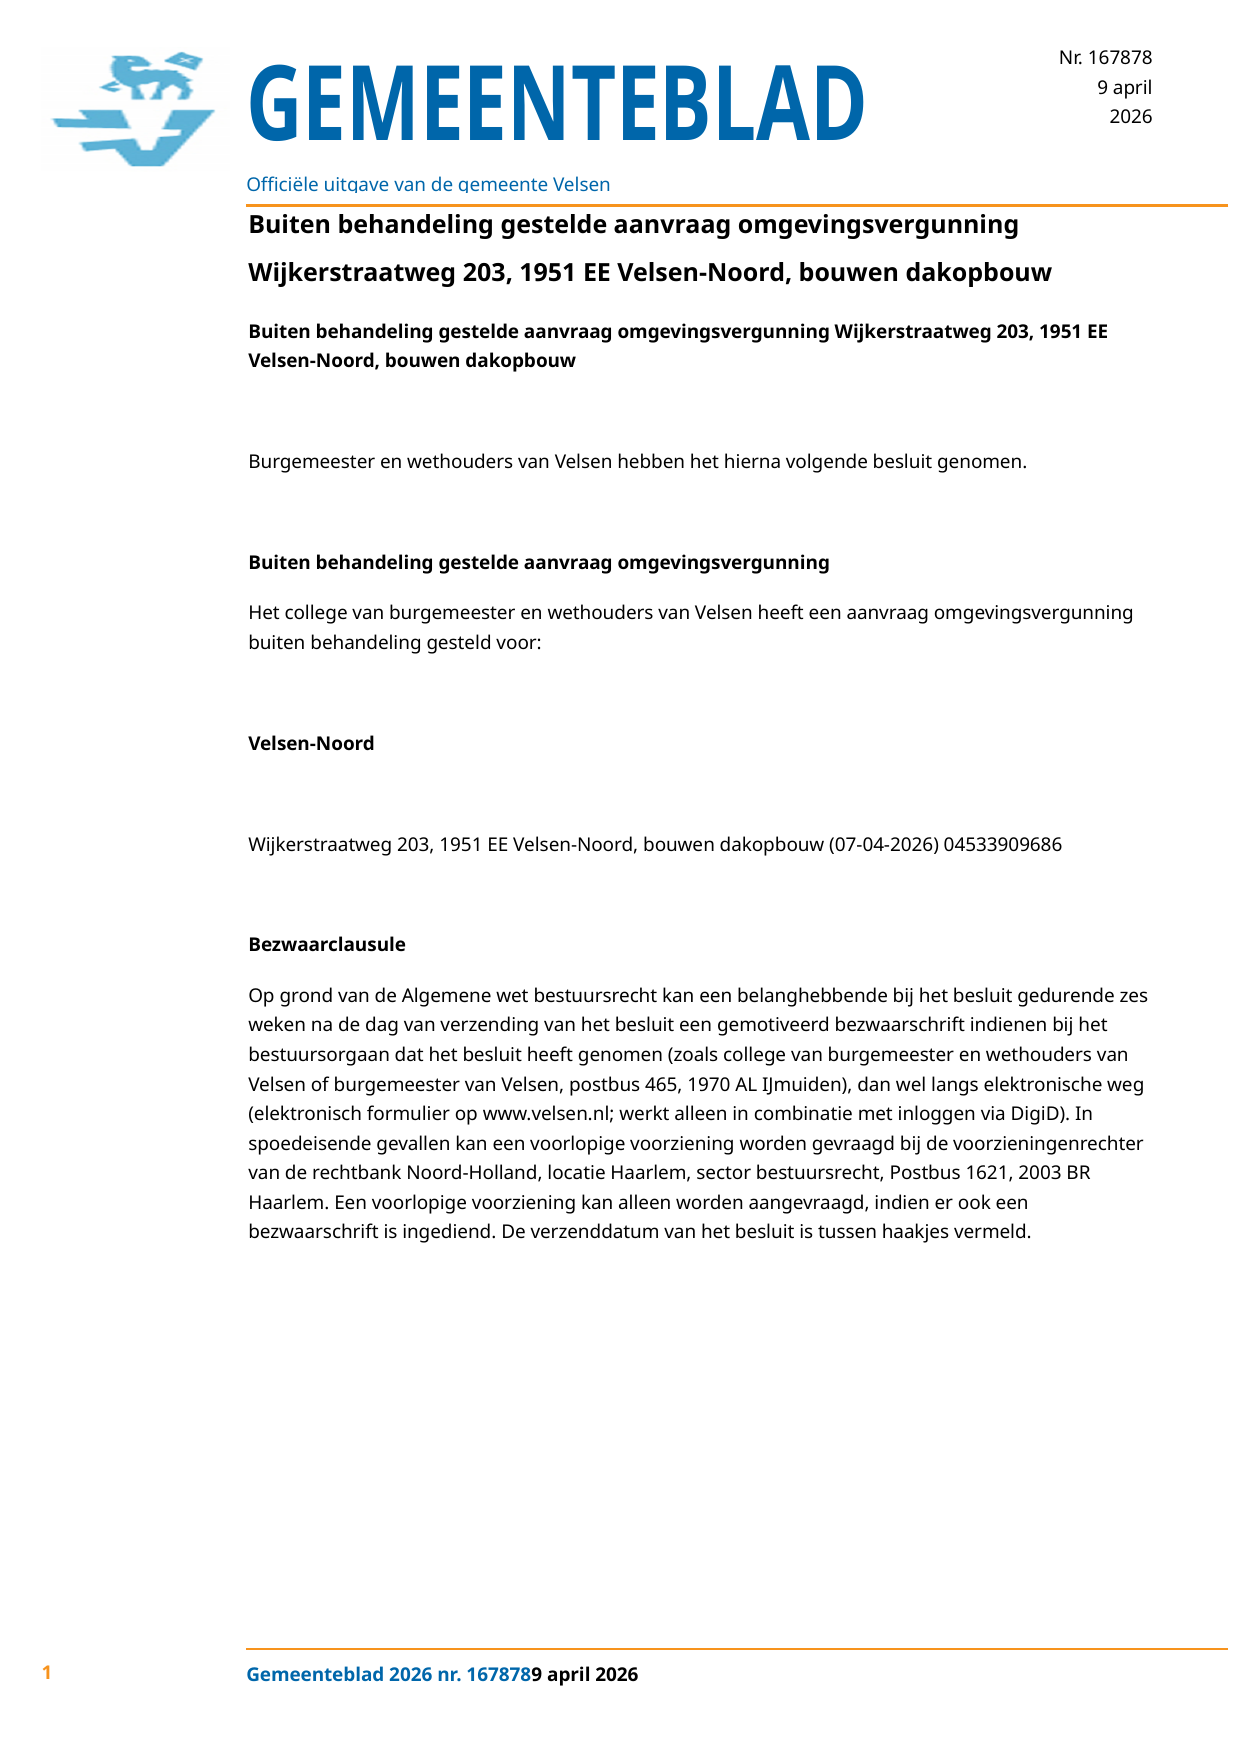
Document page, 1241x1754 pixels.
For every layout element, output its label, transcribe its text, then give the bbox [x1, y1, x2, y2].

text Bezwaarclausule [248, 932, 1152, 957]
text Het college van burgemeester en wethouders van Velsen heeft een aanvraag omgevingsvergunning buiten behandeling gesteld voor: [248, 599, 1152, 655]
text Burgemeester en wethouders van Velsen hebben het hierna volgende besluit genomen. [248, 448, 1152, 474]
text Buiten behandeling gestelde aanvraag omgevingsvergunning Wijkerstraatweg 203, 1951 EE Velsen-Noord, bouwen dakopbouw [248, 207, 1152, 288]
text Buiten behandeling gestelde aanvraag omgevingsvergunning Wijkerstraatweg 203, 1951 EE Velsen-Noord, bouwen dakopbouw [248, 318, 1152, 373]
text Buiten behandeling gestelde aanvraag omgevingsvergunning [248, 549, 1152, 575]
picture [41, 47, 231, 172]
text Wijkerstraatweg 203, 1951 EE Velsen-Noord, bouwen dakopbouw (07-04-2026) 04533909686 [248, 831, 1152, 857]
text Velsen-Noord [248, 730, 1152, 756]
text Op grond van de Algemene wet bestuursrecht kan een belanghebbende bij het besluit gedurende zes weken na de dag van verzending van het besluit een gemotiveerd bezwaarschrift indienen bij het bestuursorgaan dat het besluit heeft genomen (zoals college van burgemeester en wethouders van Velsen of burgemeester van Velsen, postbus 465, 1970 AL IJmuiden), dan wel langs elektronische weg (elektronisch formulier op www.velsen.nl; werkt alleen in combinatie met inloggen via DigiD). In spoedeisende gevallen kan een voorlopige voorziening worden gevraagd bij de voorzieningenrechter van de rechtbank Noord-Holland, locatie Haarlem, sector bestuursrecht, Postbus 1621, 2003 BR Haarlem. Een voorlopige voorziening kan alleen worden aangevraagd, indien er ook een bezwaarschrift is ingediend. De verzenddatum van het besluit is tussen haakjes vermeld. [248, 982, 1152, 1244]
